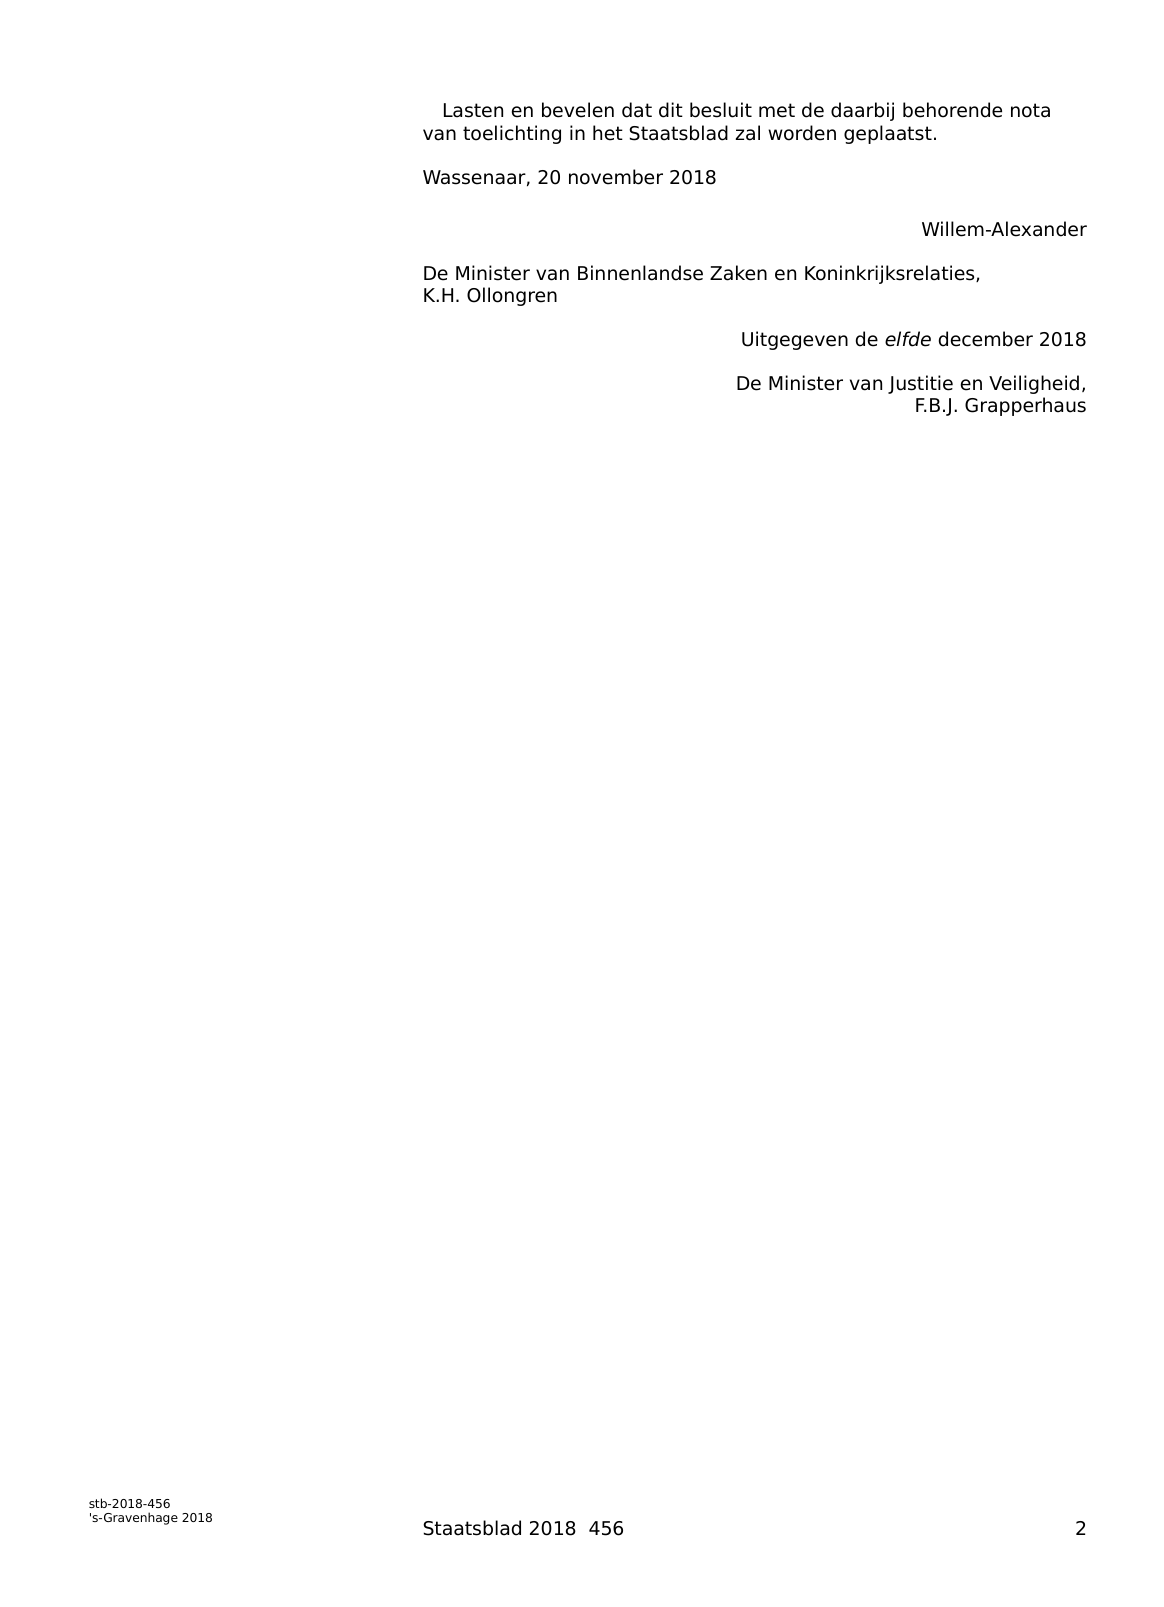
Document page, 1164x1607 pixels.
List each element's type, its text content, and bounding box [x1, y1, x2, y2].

text 's-Gravenhage 2018 [88, 1511, 323, 1525]
text stb-2018-456 [88, 1497, 323, 1511]
text De Minister van Binnenlandse Zaken en Koninkrijksrelaties, K.H. Ollongren [422, 263, 1087, 307]
text Lasten en bevelen dat dit besluit met de daarbij behorende nota van toelichting in het Staatsblad zal worden geplaatst. [422, 100, 1087, 144]
text Uitgegeven de elfde december 2018 [422, 329, 1087, 351]
text De Minister van Justitie en Veiligheid, F.B.J. Grapperhaus [422, 373, 1087, 417]
text Willem-Alexander [422, 218, 1087, 241]
text Wassenaar, 20 november 2018 [422, 167, 1087, 188]
